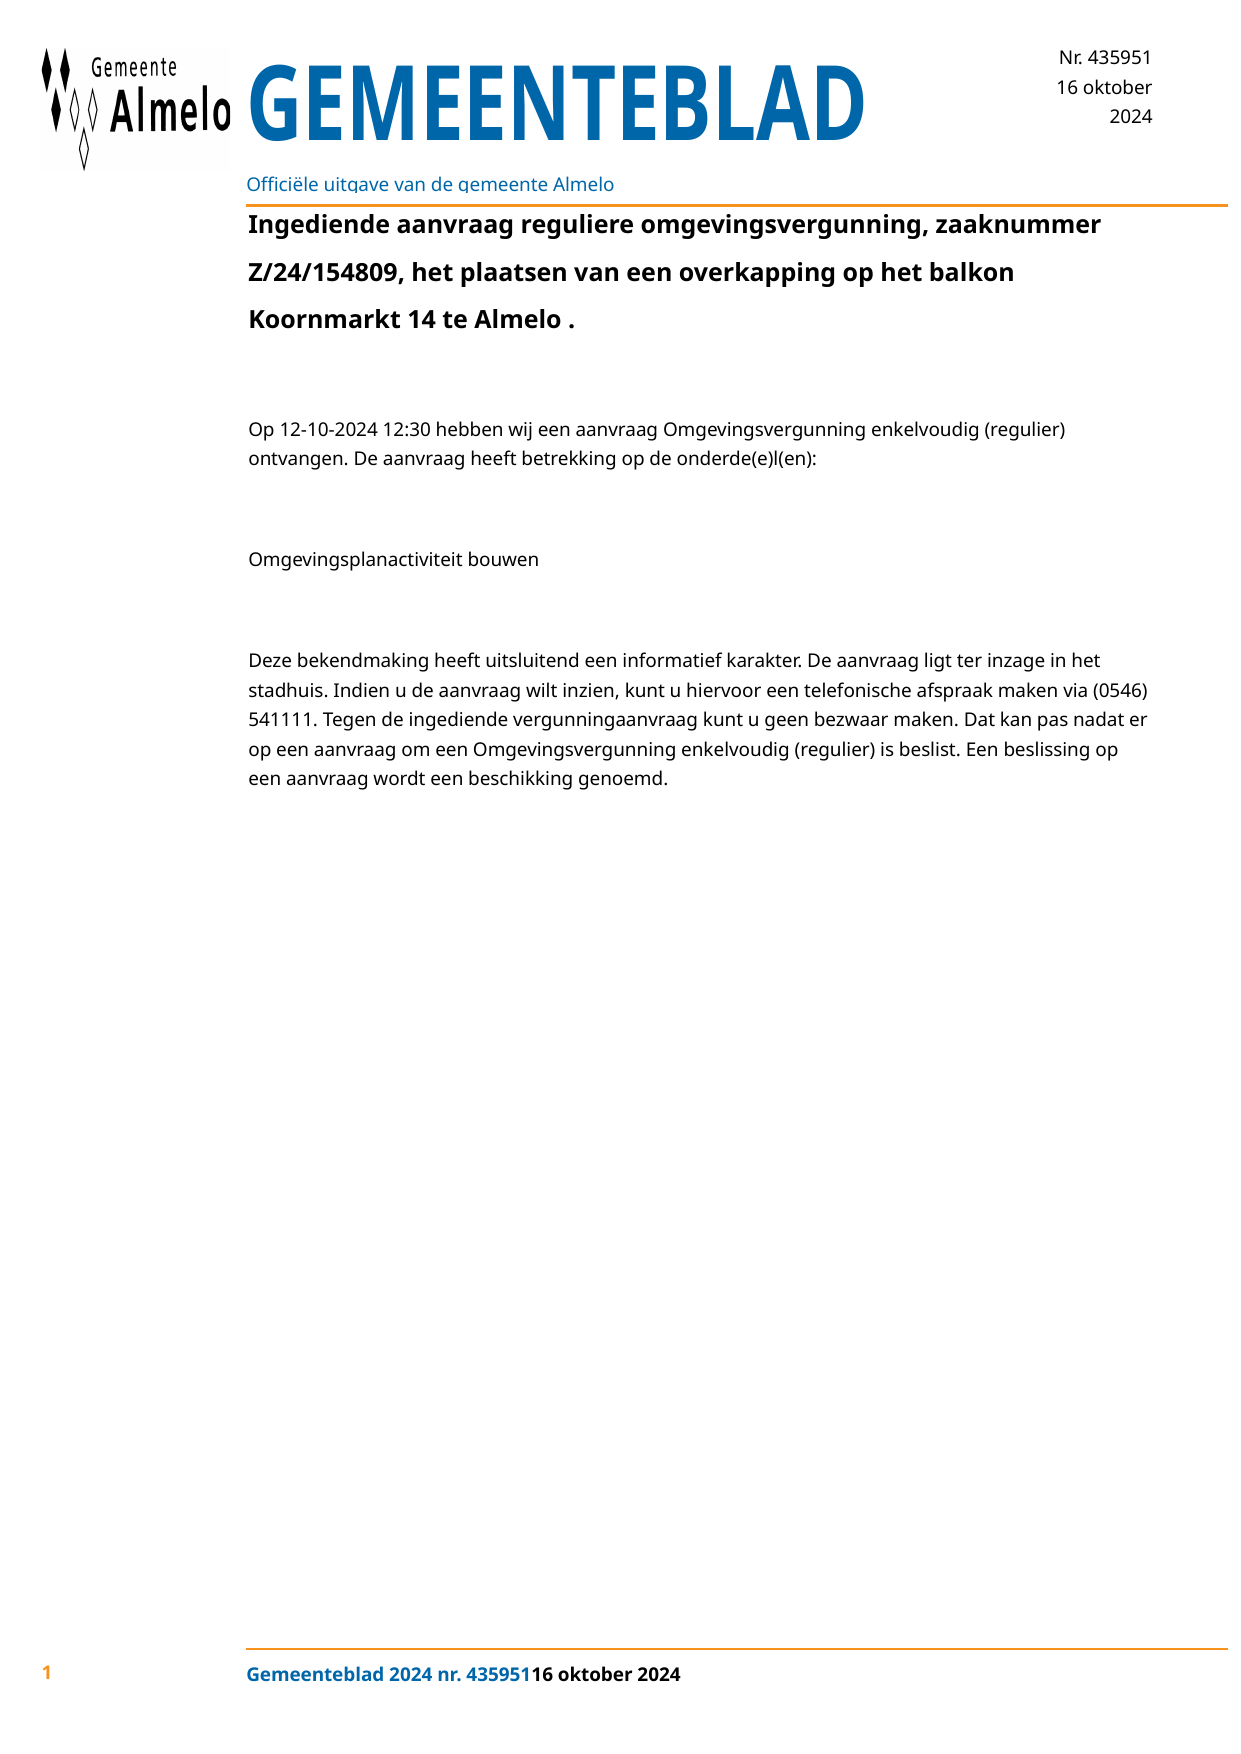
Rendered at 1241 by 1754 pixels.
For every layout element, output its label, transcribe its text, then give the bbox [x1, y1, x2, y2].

text Deze bekendmaking heeft uitsluitend een informatief karakter. De aanvraag ligt ter inzage in het stadhuis. Indien u de aanvraag wilt inzien, kunt u hiervoor een telefonische afspraak maken via (0546) 541111. Tegen de ingediende vergunningaanvraag kunt u geen bezwaar maken. Dat kan pas nadat er op een aanvraag om een Omgevingsvergunning enkelvoudig (regulier) is beslist. Een beslissing op een aanvraag wordt een beschikking genoemd. [248, 647, 1152, 791]
text Omgevingsplanactiviteit bouwen [248, 546, 1152, 572]
text Ingediende aanvraag reguliere omgevingsvergunning, zaaknummer Z/24/154809, het plaatsen van een overkapping op het balkon Koornmarkt 14 te Almelo . [248, 207, 1152, 336]
picture [41, 47, 231, 172]
text Op 12-10-2024 12:30 hebben wij een aanvraag Omgevingsvergunning enkelvoudig (regulier) ontvangen. De aanvraag heeft betrekking op de onderde(e)l(en): [248, 416, 1152, 471]
